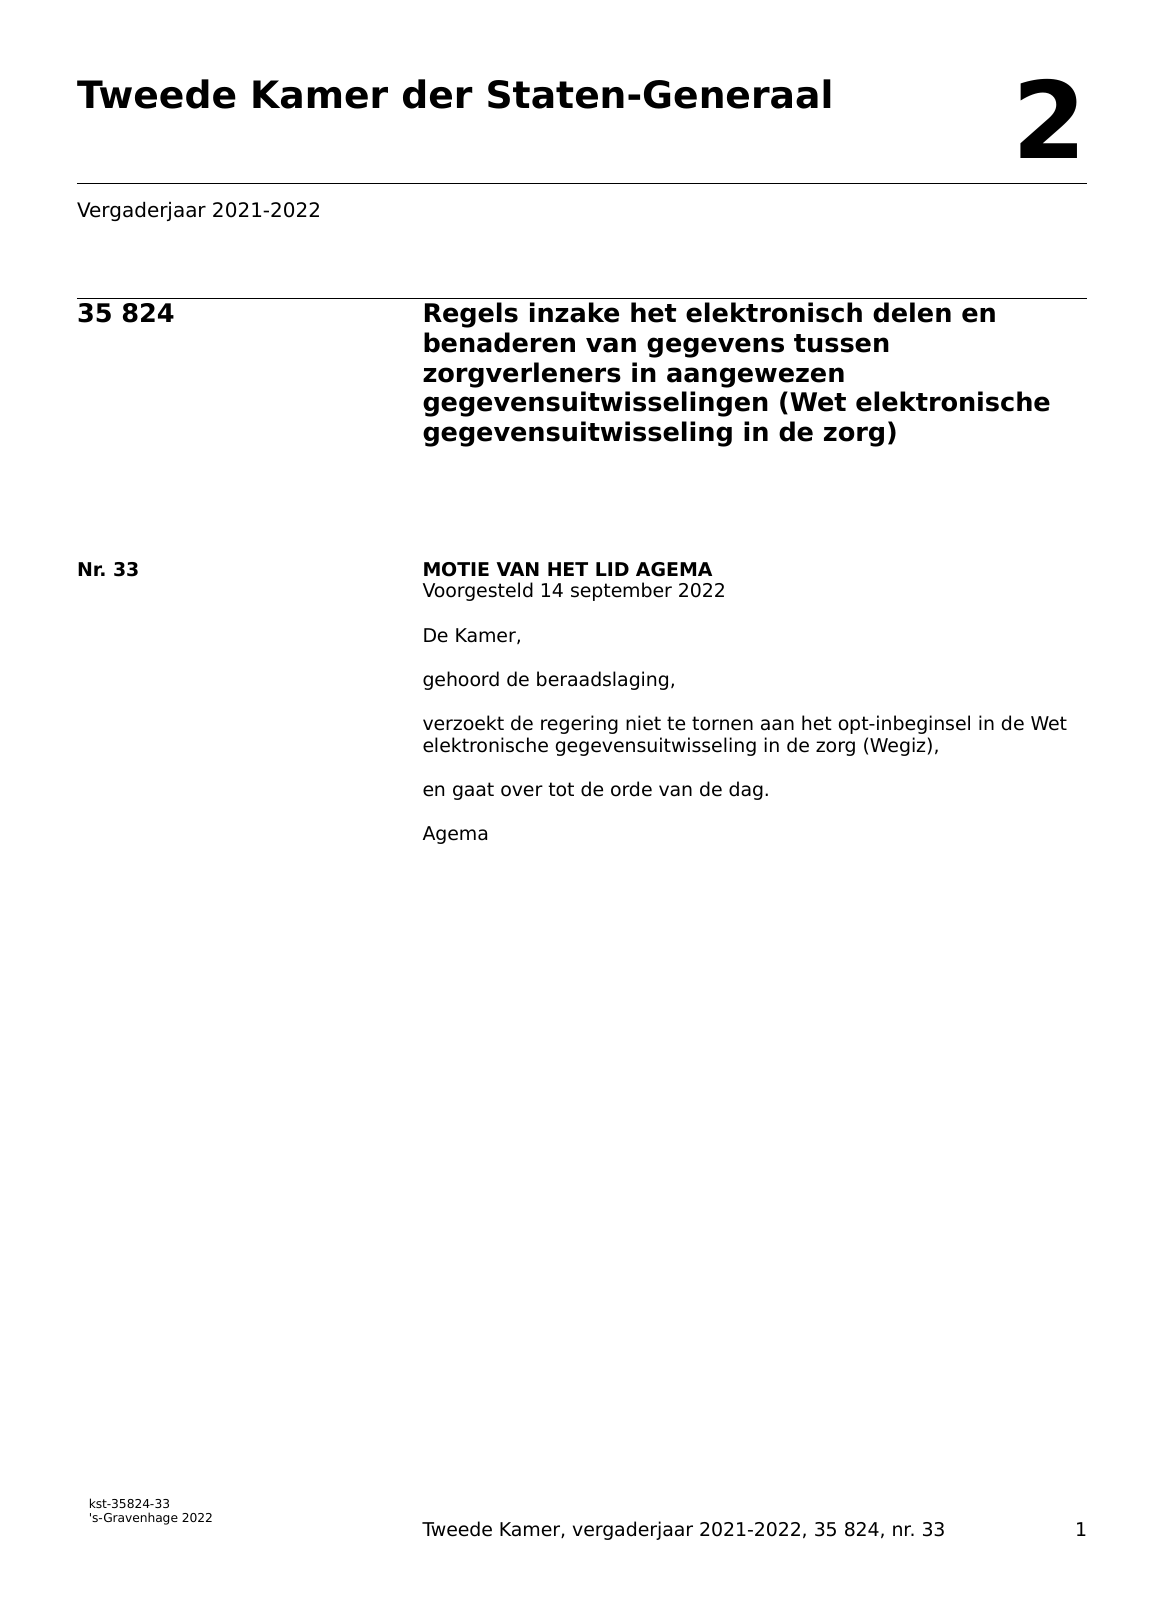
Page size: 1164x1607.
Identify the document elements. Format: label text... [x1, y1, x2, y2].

text 's-Gravenhage 2022 [88, 1511, 323, 1525]
table_header Tweede Kamer der Staten-Generaal [77, 59, 886, 183]
text en gaat over tot de orde van de dag. [422, 779, 1087, 801]
text Voorgesteld 14 september 2022 [422, 580, 1087, 602]
table_header 2 [886, 59, 1087, 183]
text verzoekt de regering niet te tornen aan het opt-inbeginsel in de Wet elektronische gegevensuitwisseling in de zorg (Wegiz), [422, 713, 1087, 757]
text Agema [422, 823, 1087, 845]
subtitle 35 824 Regels inzake het elektronisch delen en benaderen van gegevens tussen zorgverleners in aangewezen gegevensuitwisselingen (Wet elektronische gegevensuitwisseling in de zorg) [77, 299, 1087, 447]
table_cell Vergaderjaar 2021-2022 [77, 184, 1087, 298]
text De Kamer, [422, 624, 1087, 647]
text kst-35824-33 [88, 1497, 323, 1511]
subtitle Nr. 33 MOTIE VAN HET LID AGEMA [77, 558, 1087, 580]
text gehoord de beraadslaging, [422, 669, 1087, 691]
